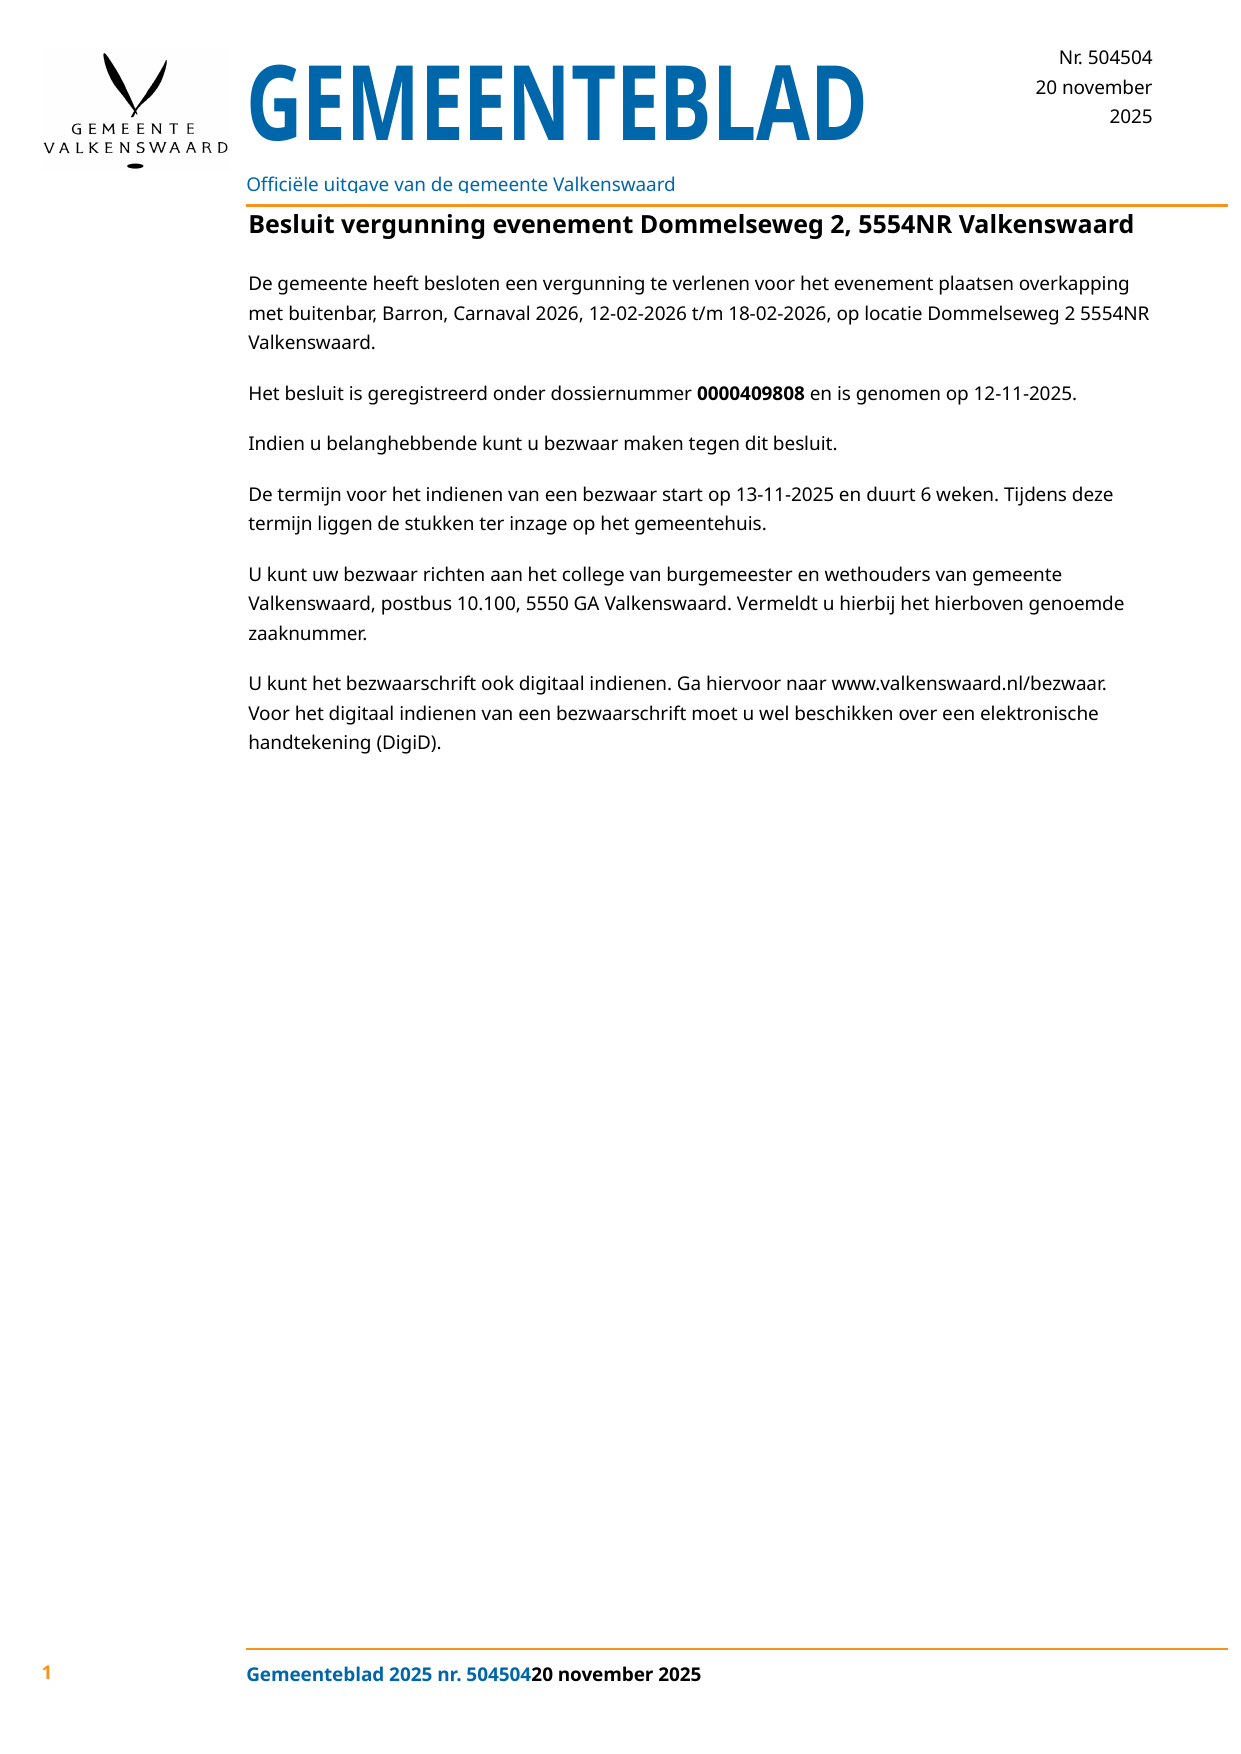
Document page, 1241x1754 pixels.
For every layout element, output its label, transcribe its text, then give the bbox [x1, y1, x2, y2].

text De termijn voor het indienen van een bezwaar start op 13-11-2025 en duurt 6 weken. Tijdens deze termijn liggen de stukken ter inzage op het gemeentehuis. [248, 481, 1152, 536]
text U kunt het bezwaarschrift ook digitaal indienen. Ga hiervoor naar www.valkenswaard.nl/bezwaar. Voor het digitaal indienen van een bezwaarschrift moet u wel beschikken over een elektronische handtekening (DigiD). [248, 670, 1152, 755]
picture [41, 47, 231, 172]
text Het besluit is geregistreerd onder dossiernummer 0000409808 en is genomen op 12-11-2025. [248, 380, 1152, 406]
text Indien u belanghebbende kunt u bezwaar maken tegen dit besluit. [248, 430, 1152, 456]
text De gemeente heeft besloten een vergunning te verlenen voor het evenement plaatsen overkapping met buitenbar, Barron, Carnaval 2026, 12-02-2026 t/m 18-02-2026, op locatie Dommelseweg 2 5554NR Valkenswaard. [248, 270, 1152, 355]
text U kunt uw bezwaar richten aan het college van burgemeester en wethouders van gemeente Valkenswaard, postbus 10.100, 5550 GA Valkenswaard. Vermeldt u hierbij het hierboven genoemde zaaknummer. [248, 561, 1152, 646]
text Besluit vergunning evenement Dommelseweg 2, 5554NR Valkenswaard [248, 207, 1152, 241]
